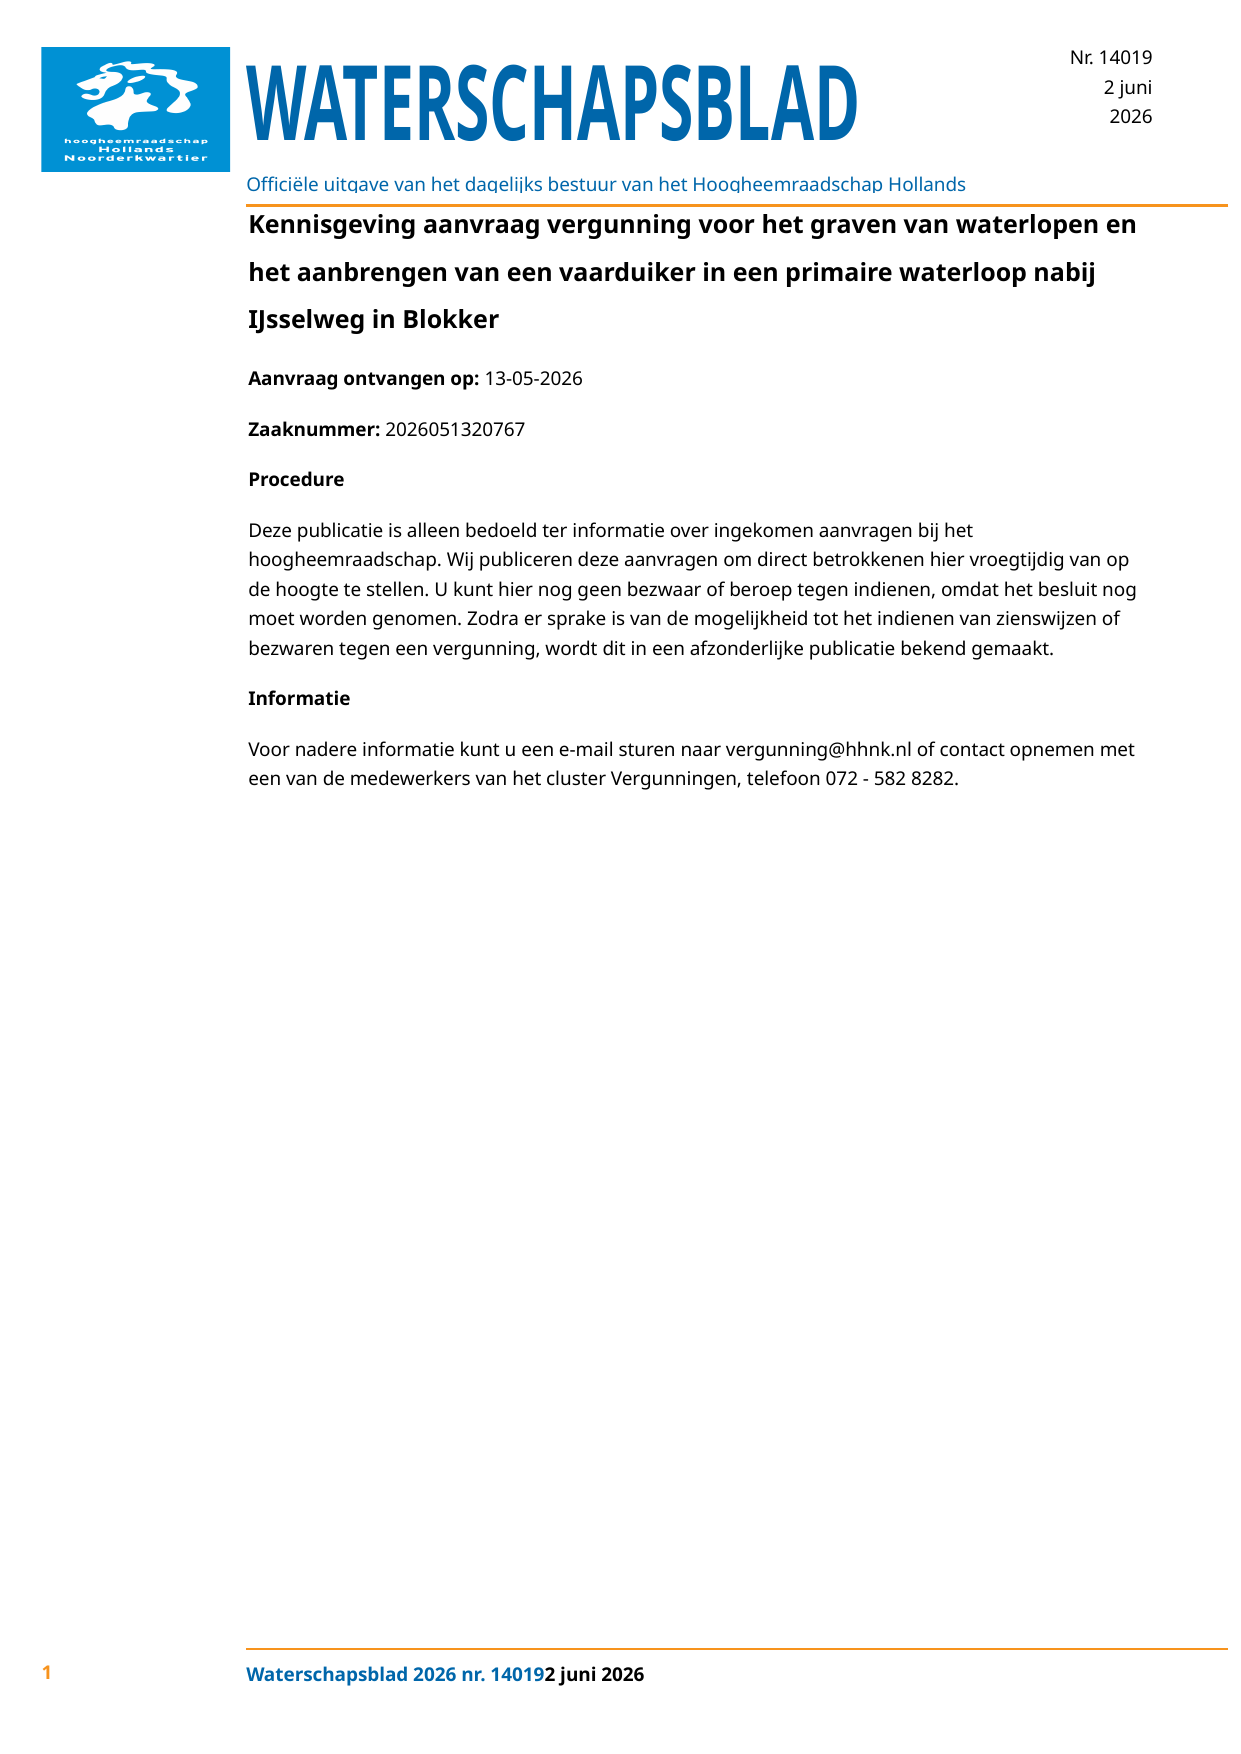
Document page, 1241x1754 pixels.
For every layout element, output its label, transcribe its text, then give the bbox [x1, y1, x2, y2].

picture [129, 76, 144, 82]
text Deze publicatie is alleen bedoeld ter informatie over ingekomen aanvragen bij het hoogheemraadschap. Wij publiceren deze aanvragen om direct betrokkenen hier vroegtijdig van op de hoogte te stellen. U kunt hier nog geen bezwaar of beroep tegen indienen, omdat het besluit nog moet worden genomen. Zodra er sprake is van de mogelijkheid tot het indienen van zienswijzen of bezwaren tegen een vergunning, wordt dit in een afzonderlijke publicatie bekend gemaakt. [248, 517, 1152, 661]
picture [78, 64, 122, 99]
text Kennisgeving aanvraag vergunning voor het graven van waterlopen en het aanbrengen van een vaarduiker in een primaire waterloop nabij IJsselweg in Blokker [248, 207, 1152, 336]
text Procedure [248, 466, 1152, 492]
text Voor nadere informatie kunt u een e-mail sturen naar vergunning@hhnk.nl of contact opnemen met een van de medewerkers van het cluster Vergunningen, telefoon 072 - 582 8282. [248, 736, 1152, 791]
text Informatie [248, 686, 1152, 711]
picture [118, 62, 197, 112]
picture [88, 87, 157, 130]
text Zaaknummer: 2026051320767 [248, 416, 1152, 442]
text Aanvraag ontvangen op: 13-05-2026 [248, 366, 1152, 391]
